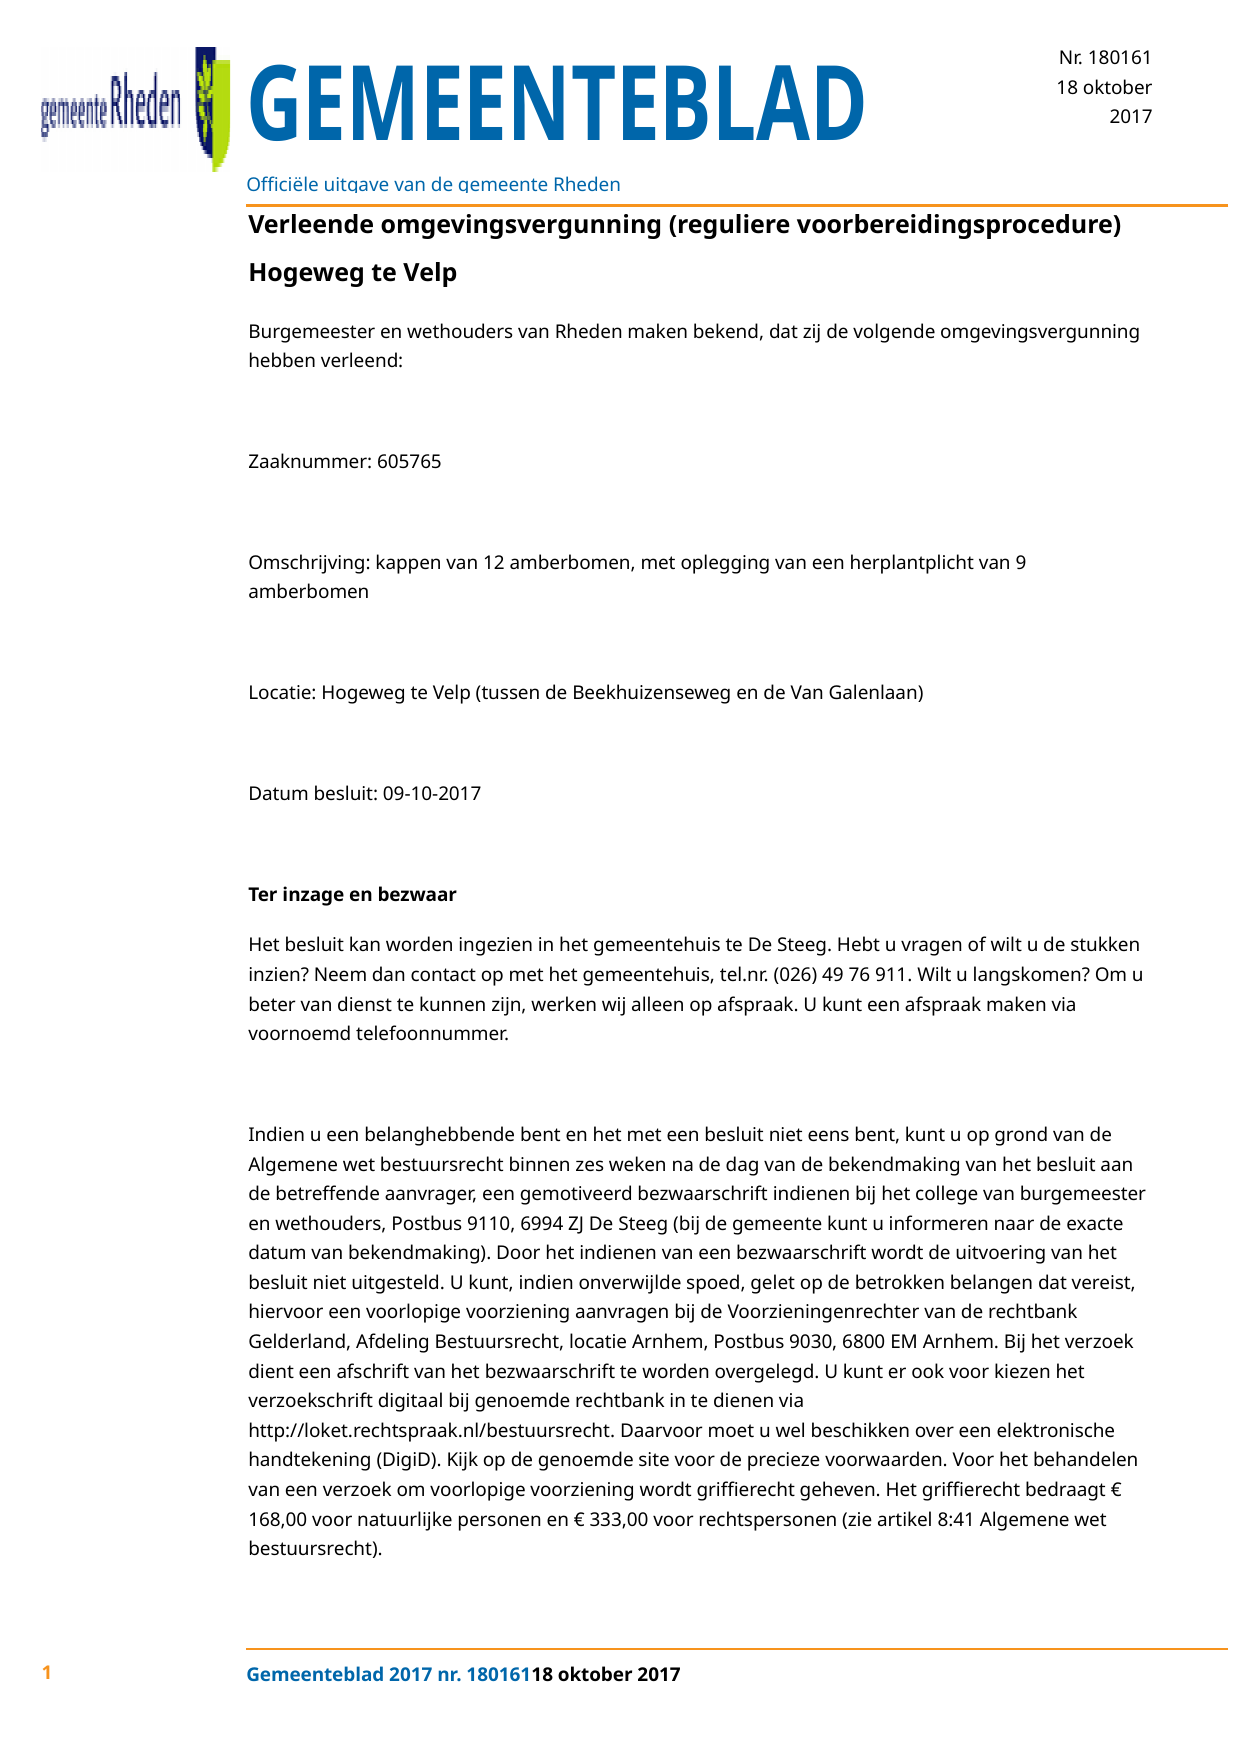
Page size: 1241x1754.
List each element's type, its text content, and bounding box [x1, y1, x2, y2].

text Burgemeester en wethouders van Rheden maken bekend, dat zij de volgende omgevingsvergunning hebben verleend: [248, 318, 1152, 373]
text Omschrijving: kappen van 12 amberbomen, met oplegging van een herplantplicht van 9 amberbomen [248, 549, 1152, 604]
text Ter inzage en bezwaar [248, 881, 1152, 907]
text Zaaknummer: 605765 [248, 448, 1152, 474]
text Datum besluit: 09-10-2017 [248, 780, 1152, 806]
picture [41, 47, 231, 172]
text Verleende omgevingsvergunning (reguliere voorbereidingsprocedure) Hogeweg te Velp [248, 207, 1152, 288]
text Het besluit kan worden ingezien in het gemeentehuis te De Steeg. Hebt u vragen of wilt u de stukken inzien? Neem dan contact op met het gemeentehuis, tel.nr. (026) 49 76 911. Wilt u langskomen? Om u beter van dienst te kunnen zijn, werken wij alleen op afspraak. U kunt een afspraak maken via voornoemd telefoonnummer. [248, 932, 1152, 1046]
text Indien u een belanghebbende bent en het met een besluit niet eens bent, kunt u op grond van de Algemene wet bestuursrecht binnen zes weken na de dag van de bekendmaking van het besluit aan de betreffende aanvrager, een gemotiveerd bezwaarschrift indienen bij het college van burgemeester en wethouders, Postbus 9110, 6994 ZJ De Steeg (bij de gemeente kunt u informeren naar de exacte datum van bekendmaking). Door het indienen van een bezwaarschrift wordt de uitvoering van het besluit niet uitgesteld. U kunt, indien onverwijlde spoed, gelet op de betrokken belangen dat vereist, hiervoor een voorlopige voorziening aanvragen bij de Voorzieningenrechter van de rechtbank Gelderland, Afdeling Bestuursrecht, locatie Arnhem, Postbus 9030, 6800 EM Arnhem. Bij het verzoek dient een afschrift van het bezwaarschrift te worden overgelegd. U kunt er ook voor kiezen het verzoekschrift digitaal bij genoemde rechtbank in te dienen via http://loket.rechtspraak.nl/bestuursrecht. Daarvoor moet u wel beschikken over een elektronische handtekening (DigiD). Kijk op de genoemde site voor de precieze voorwaarden. Voor het behandelen van een verzoek om voorlopige voorziening wordt griffierecht geheven. Het griffierecht bedraagt € 168,00 voor natuurlijke personen en € 333,00 voor rechtspersonen (zie artikel 8:41 Algemene wet bestuursrecht). [248, 1121, 1152, 1561]
text Locatie: Hogeweg te Velp (tussen de Beekhuizenseweg en de Van Galenlaan) [248, 679, 1152, 705]
